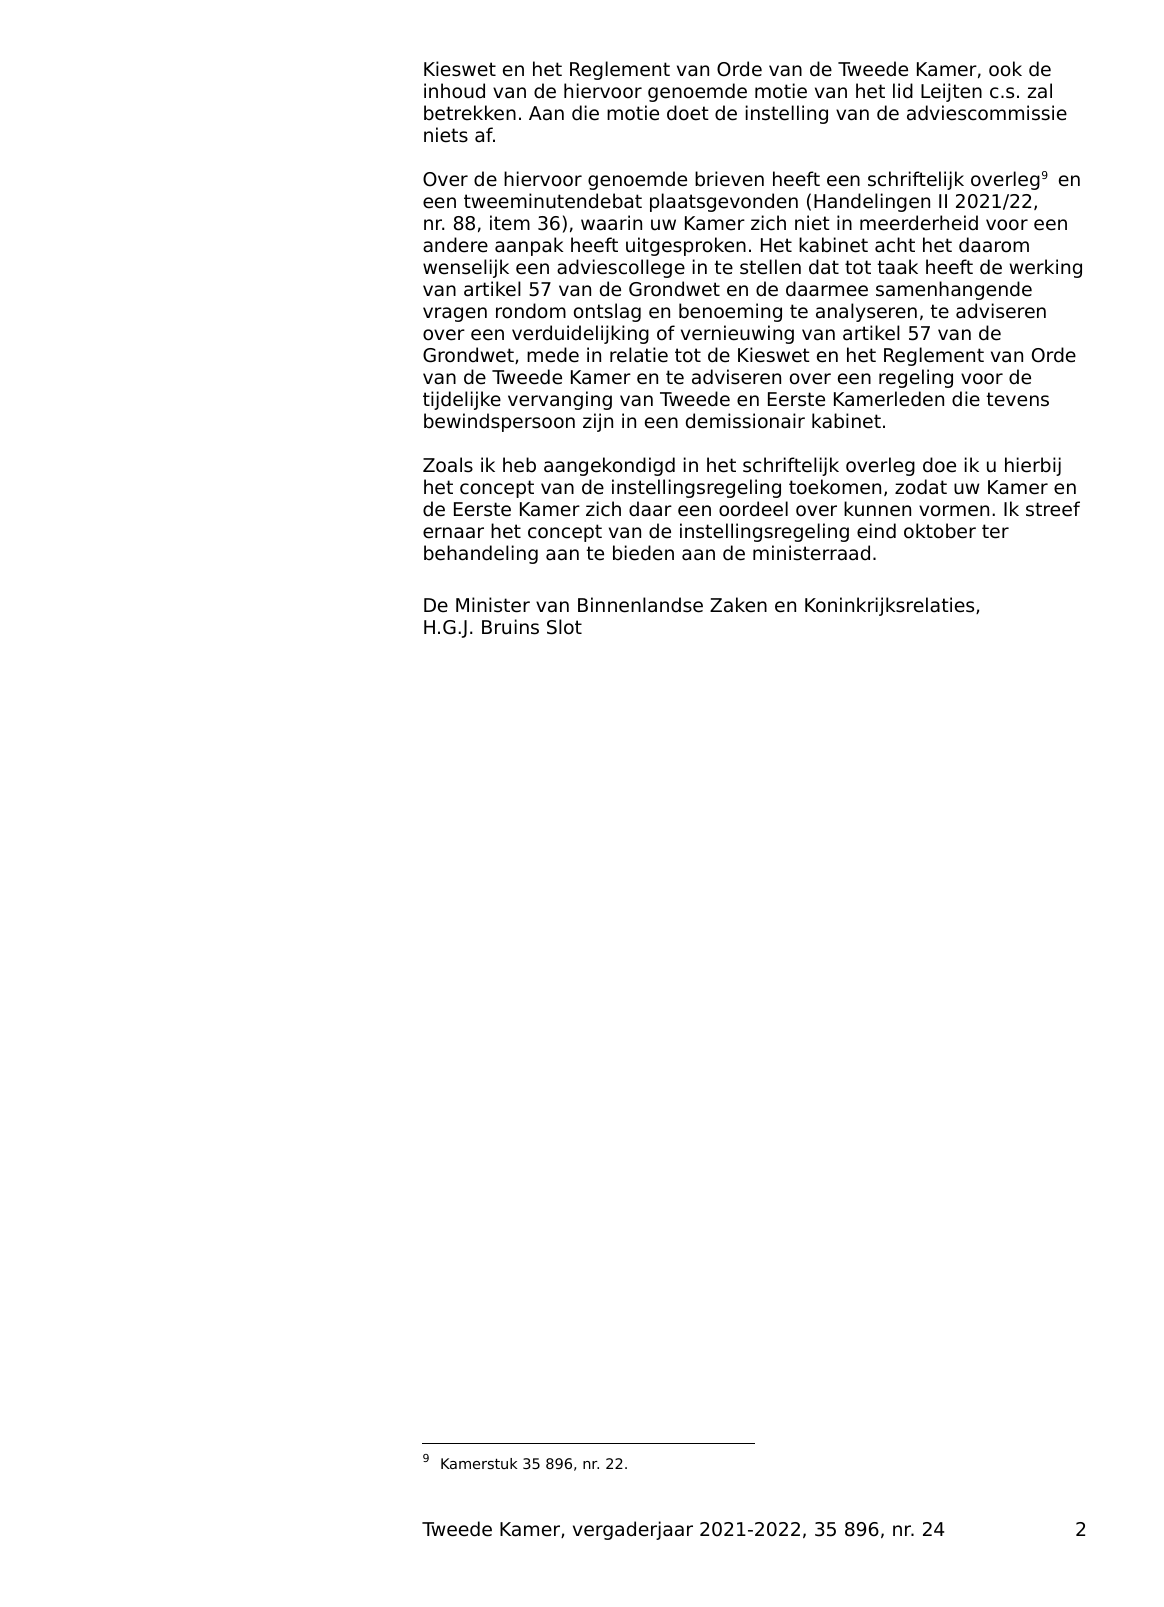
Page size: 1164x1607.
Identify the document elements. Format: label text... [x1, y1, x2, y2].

text De Minister van Binnenlandse Zaken en Koninkrijksrelaties, H.G.J. Bruins Slot [422, 595, 1087, 639]
text Kieswet en het Reglement van Orde van de Tweede Kamer, ook de inhoud van de hiervoor genoemde motie van het lid Leijten c.s. zal betrekken. Aan die motie doet de instelling van de adviescommissie niets af. [422, 59, 1087, 147]
text Zoals ik heb aangekondigd in het schriftelijk overleg doe ik u hierbij het concept van de instellingsregeling toekomen, zodat uw Kamer en de Eerste Kamer zich daar een oordeel over kunnen vormen. Ik streef ernaar het concept van de instellingsregeling eind oktober ter behandeling aan te bieden aan de ministerraad. [422, 455, 1087, 565]
text Kamerstuk 35 896, nr. 22. [422, 1452, 1087, 1474]
text Over de hiervoor genoemde brieven heeft een schriftelijk overleg en een tweeminutendebat plaatsgevonden (Handelingen II 2021/22, nr. 88, item 36), waarin uw Kamer zich niet in meerderheid voor een andere aanpak heeft uitgesproken. Het kabinet acht het daarom wenselijk een adviescollege in te stellen dat tot taak heeft de werking van artikel 57 van de Grondwet en de daarmee samenhangende vragen rondom ontslag en benoeming te analyseren, te adviseren over een verduidelijking of vernieuwing van artikel 57 van de Grondwet, mede in relatie tot de Kieswet en het Reglement van Orde van de Tweede Kamer en te adviseren over een regeling voor de tijdelijke vervanging van Tweede en Eerste Kamerleden die tevens bewindspersoon zijn in een demissionair kabinet. [422, 169, 1087, 433]
